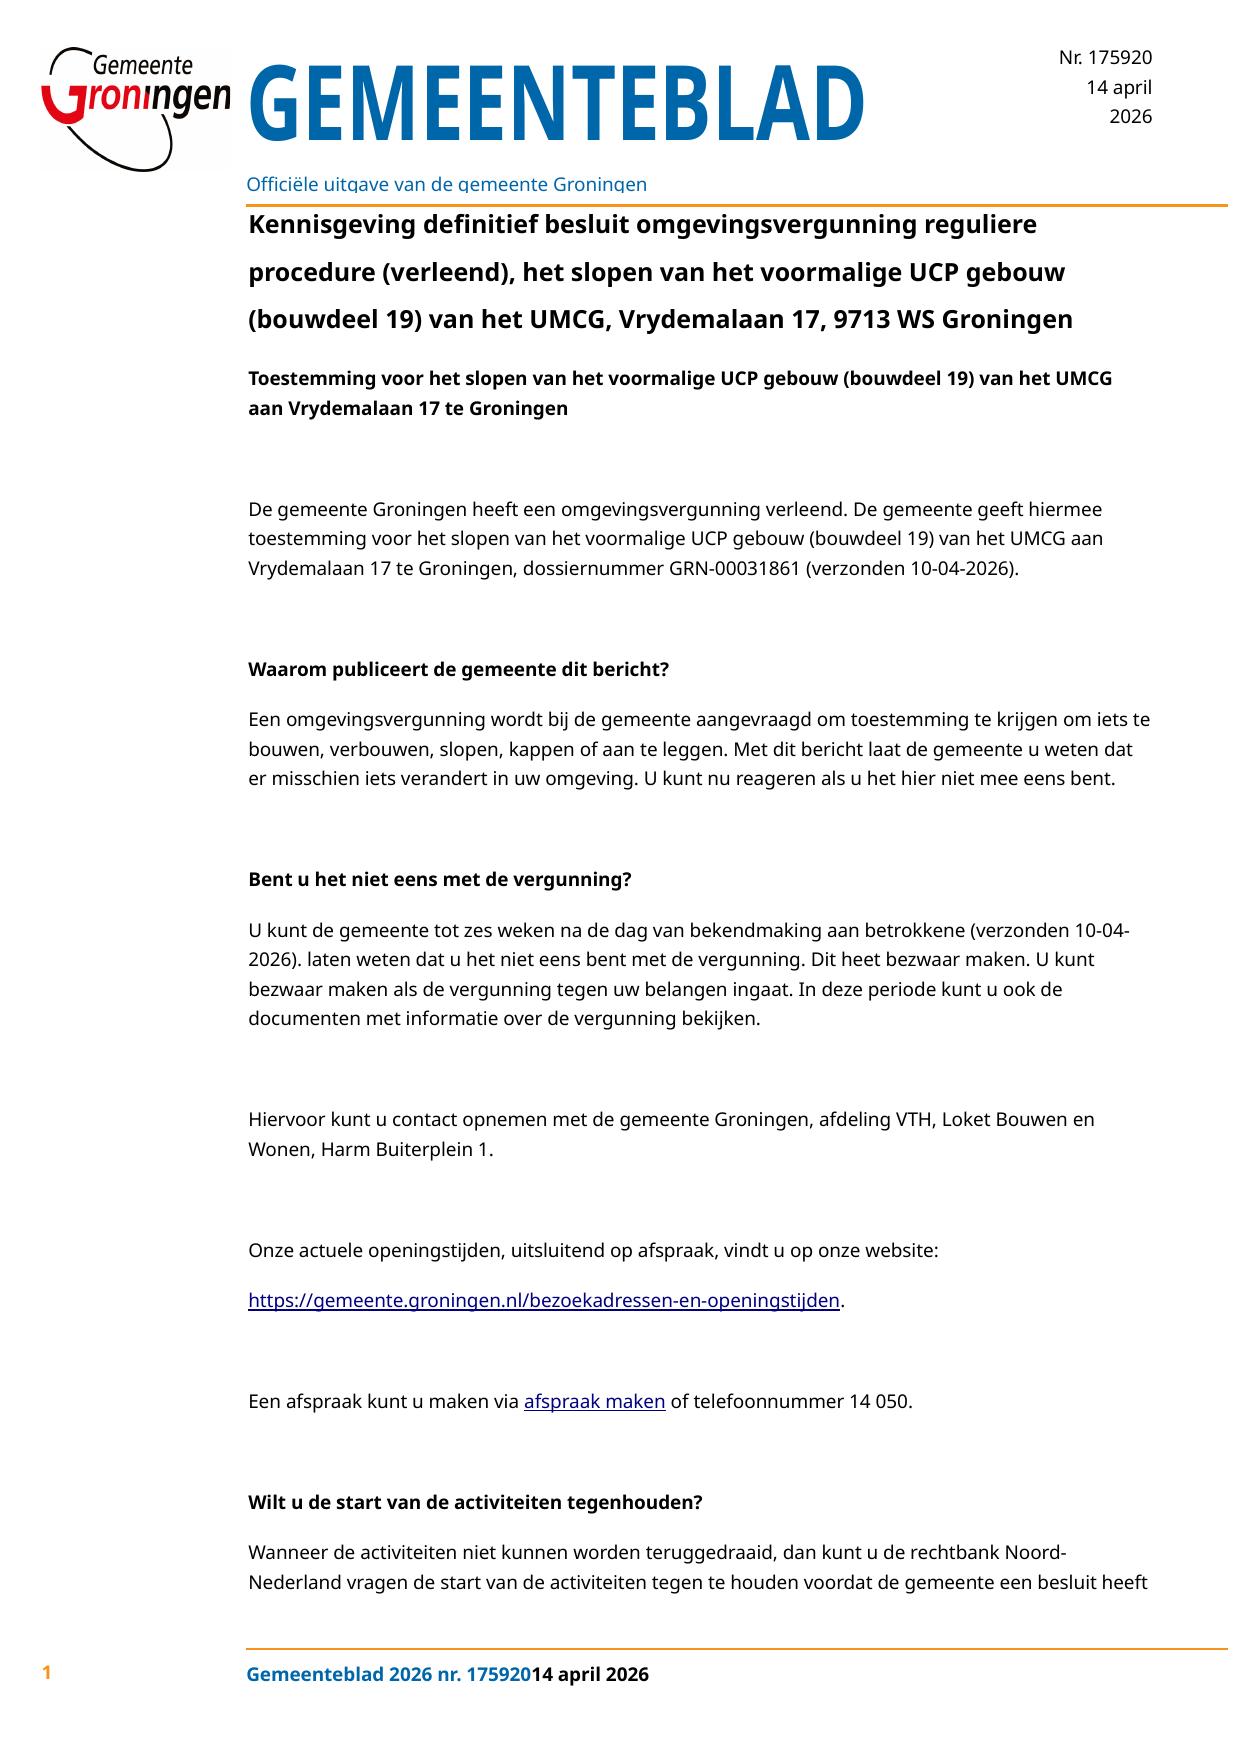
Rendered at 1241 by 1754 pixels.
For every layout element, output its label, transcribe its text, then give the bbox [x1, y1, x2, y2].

text Onze actuele openingstijden, uitsluitend op afspraak, vindt u op onze website: [248, 1237, 1152, 1262]
picture [41, 47, 231, 172]
text Een afspraak kunt u maken via afspraak maken of telefoonnummer 14 050. [248, 1388, 1152, 1414]
text Wilt u de start van de activiteiten tegenhouden? [248, 1489, 1152, 1514]
text Kennisgeving definitief besluit omgevingsvergunning reguliere procedure (verleend), het slopen van het voormalige UCP gebouw (bouwdeel 19) van het UMCG, Vrydemalaan 17, 9713 WS Groningen [248, 207, 1152, 336]
text Bent u het niet eens met de vergunning? [248, 866, 1152, 892]
text Hiervoor kunt u contact opnemen met de gemeente Groningen, afdeling VTH, Loket Bouwen en Wonen, Harm Buiterplein 1. [248, 1106, 1152, 1162]
text Waarom publiceert de gemeente dit bericht? [248, 656, 1152, 682]
text U kunt de gemeente tot zes weken na de dag van bekendmaking aan betrokkene (verzonden 10-04-2026). laten weten dat u het niet eens bent met de vergunning. Dit heet bezwaar maken. U kunt bezwaar maken als de vergunning tegen uw belangen ingaat. In deze periode kunt u ook de documenten met informatie over de vergunning bekijken. [248, 917, 1152, 1031]
text Toestemming voor het slopen van het voormalige UCP gebouw (bouwdeel 19) van het UMCG aan Vrydemalaan 17 te Groningen [248, 366, 1152, 421]
text De gemeente Groningen heeft een omgevingsvergunning verleend. De gemeente geeft hiermee toestemming voor het slopen van het voormalige UCP gebouw (bouwdeel 19) van het UMCG aan Vrydemalaan 17 te Groningen, dossiernummer GRN-00031861 (verzonden 10-04-2026). [248, 496, 1152, 581]
text Wanneer de activiteiten niet kunnen worden teruggedraaid, dan kunt u de rechtbank Noord-Nederland vragen de start van de activiteiten tegen te houden voordat de gemeente een besluit heeft [248, 1539, 1152, 1594]
text Een omgevingsvergunning wordt bij de gemeente aangevraagd om toestemming te krijgen om iets te bouwen, verbouwen, slopen, kappen of aan te leggen. Met dit bericht laat de gemeente u weten dat er misschien iets verandert in uw omgeving. U kunt nu reageren als u het hier niet mee eens bent. [248, 706, 1152, 791]
text https://gemeente.groningen.nl/bezoekadressen-en-openingstijden. [248, 1287, 1152, 1313]
